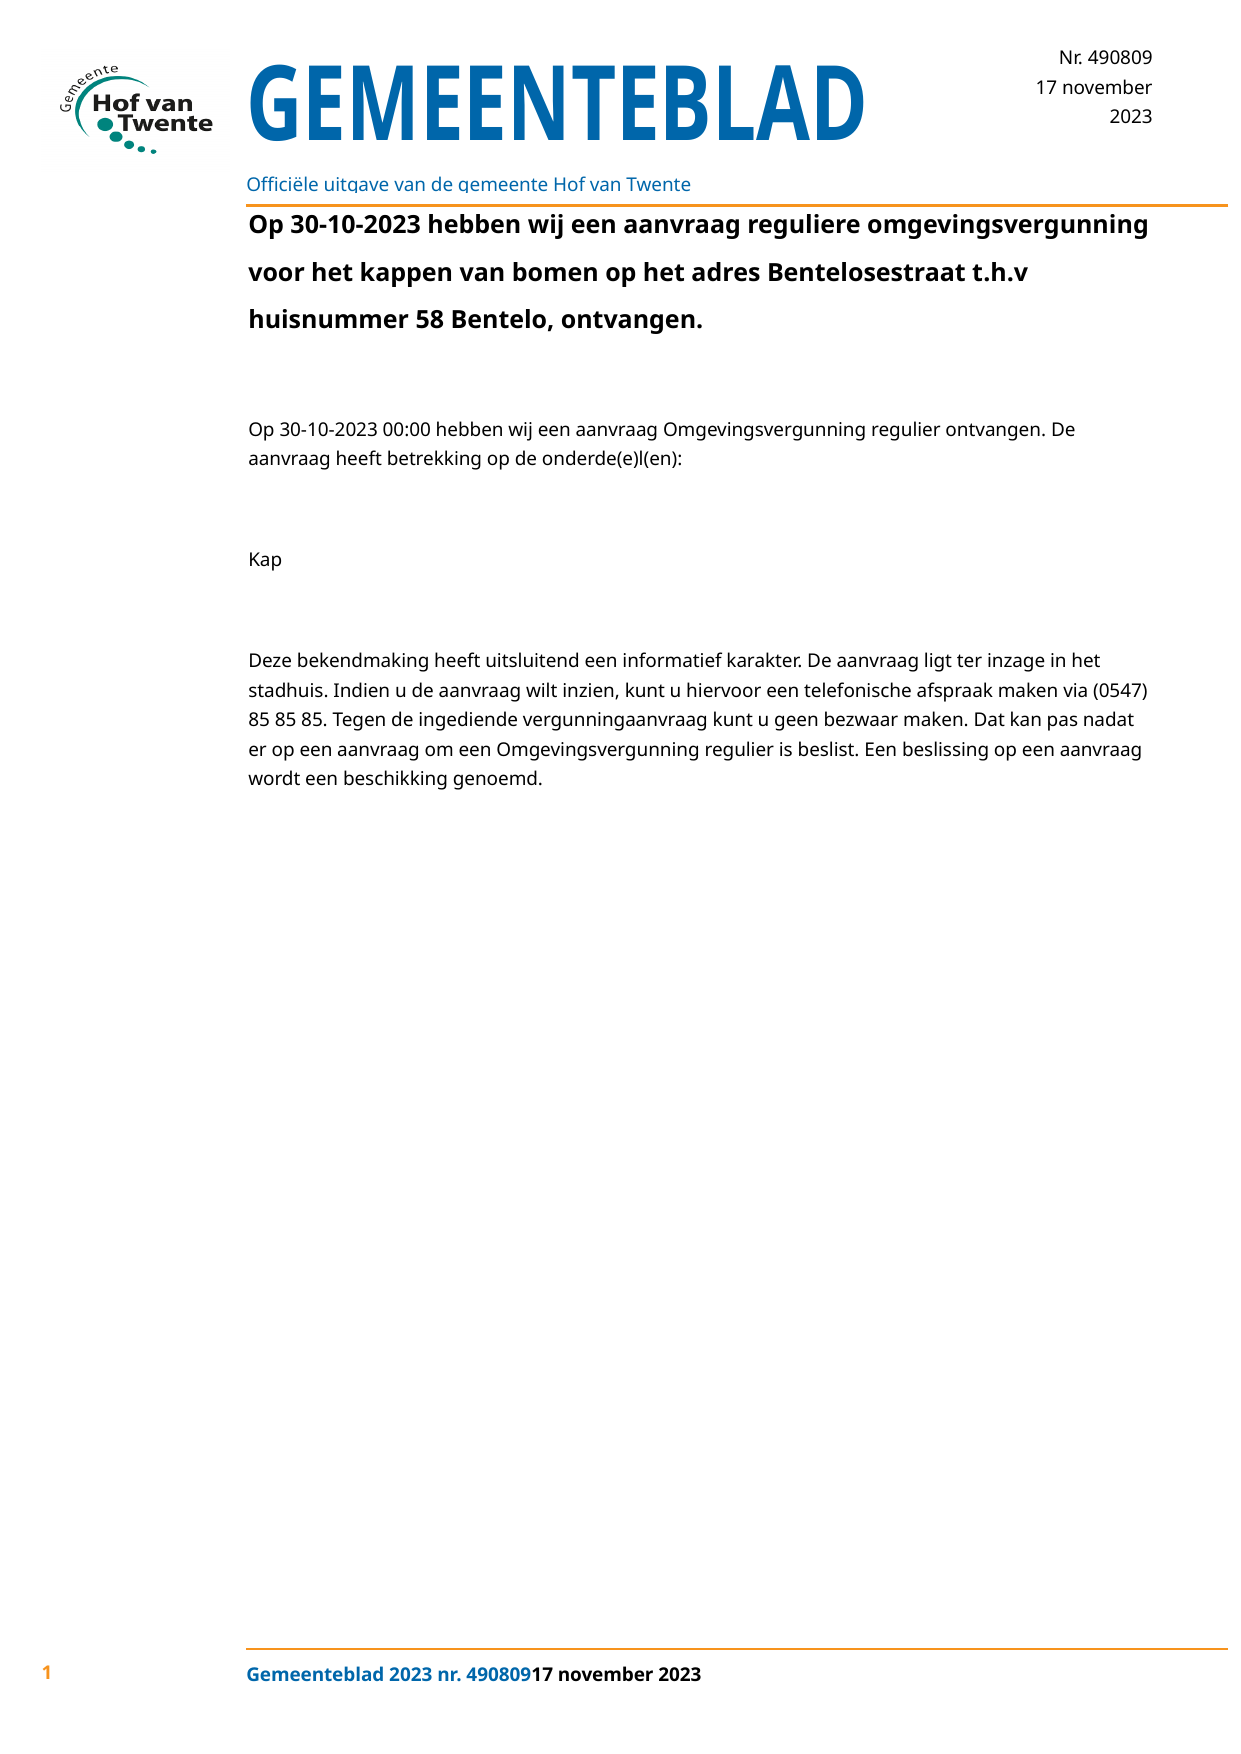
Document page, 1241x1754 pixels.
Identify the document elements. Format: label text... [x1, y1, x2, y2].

text Op 30-10-2023 00:00 hebben wij een aanvraag Omgevingsvergunning regulier ontvangen. De aanvraag heeft betrekking op de onderde(e)l(en): [248, 416, 1152, 471]
text Kap [248, 546, 1152, 572]
text Op 30-10-2023 hebben wij een aanvraag reguliere omgevingsvergunning voor het kappen van bomen op het adres Bentelosestraat t.h.v huisnummer 58 Bentelo, ontvangen. [248, 207, 1152, 336]
text Deze bekendmaking heeft uitsluitend een informatief karakter. De aanvraag ligt ter inzage in het stadhuis. Indien u de aanvraag wilt inzien, kunt u hiervoor een telefonische afspraak maken via (0547) 85 85 85. Tegen de ingediende vergunningaanvraag kunt u geen bezwaar maken. Dat kan pas nadat er op een aanvraag om een Omgevingsvergunning regulier is beslist. Een beslissing op een aanvraag wordt een beschikking genoemd. [248, 647, 1152, 791]
picture [41, 47, 231, 172]
